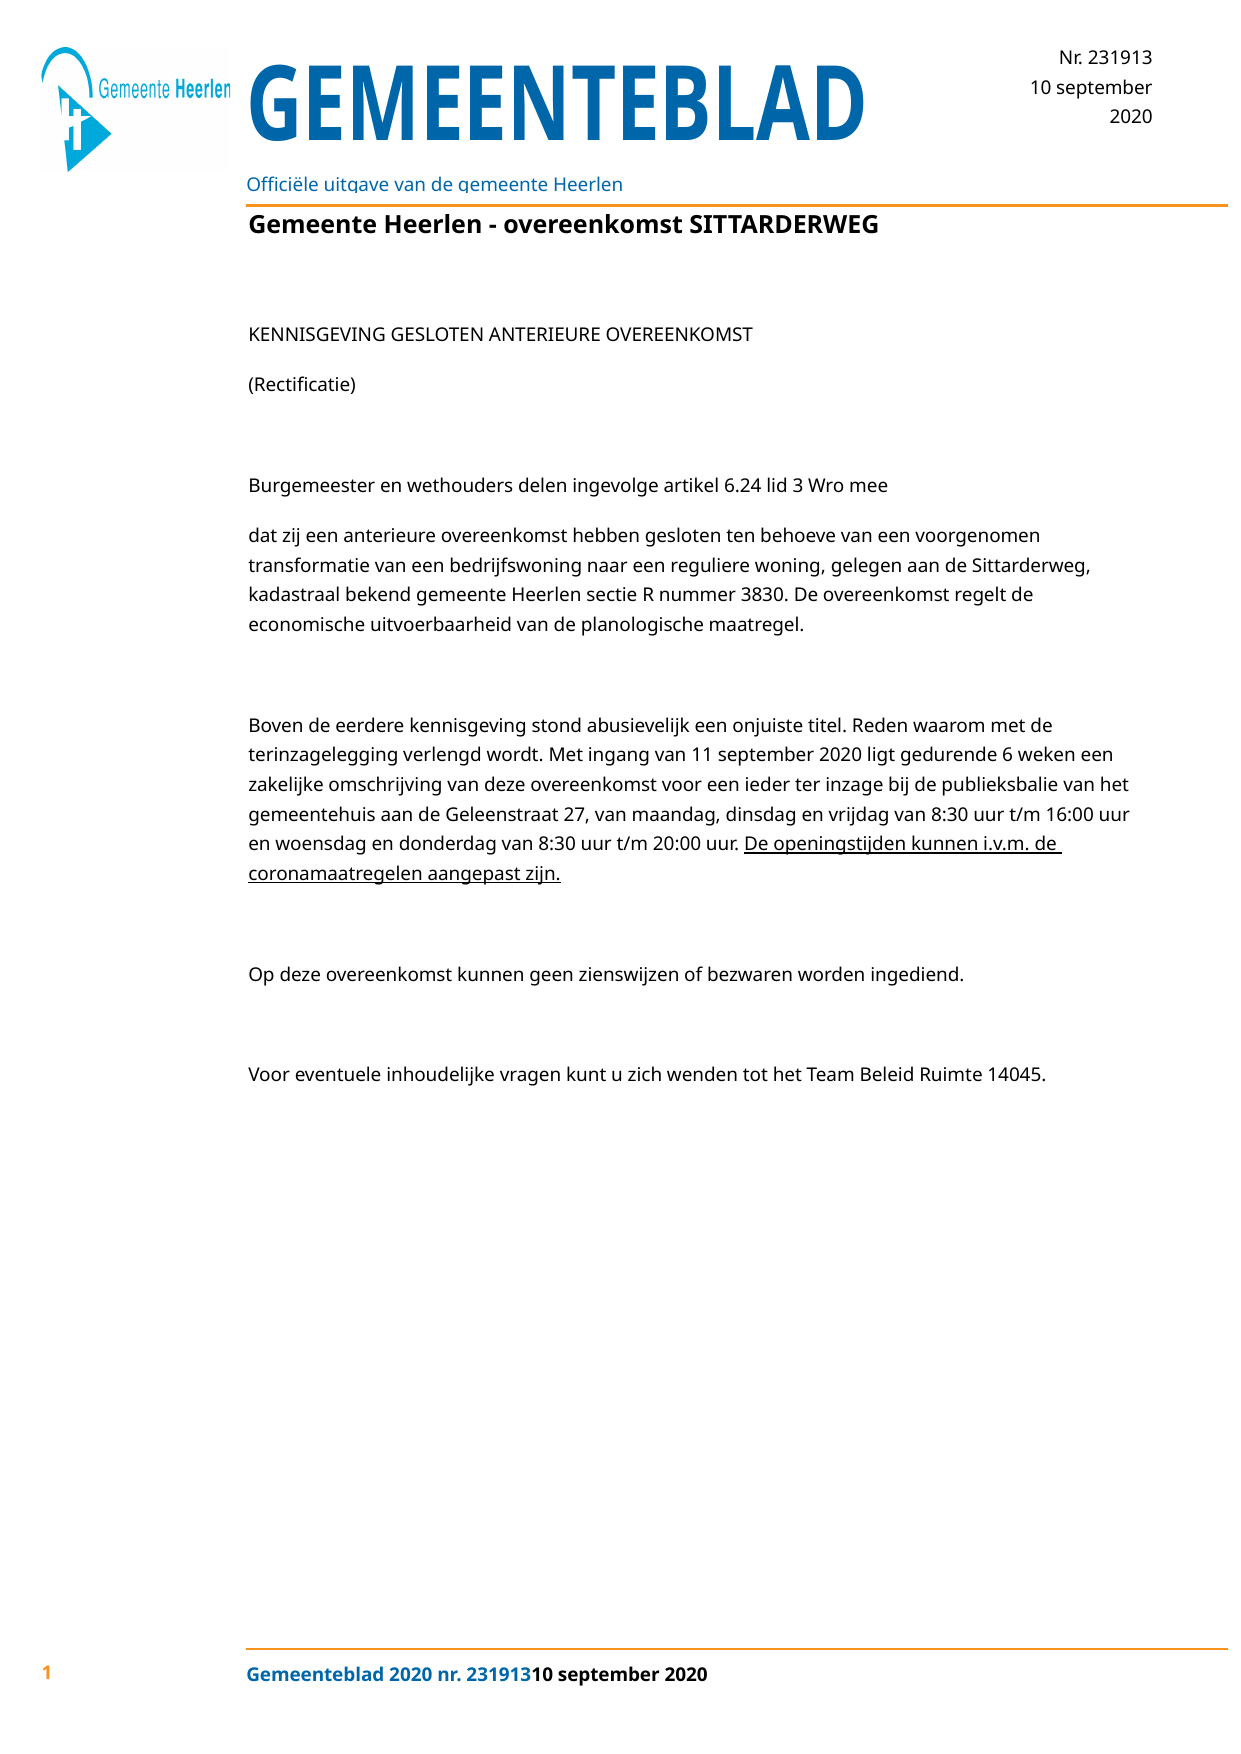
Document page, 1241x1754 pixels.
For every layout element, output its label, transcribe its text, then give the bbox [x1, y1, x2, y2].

text Voor eventuele inhoudelijke vragen kunt u zich wenden tot het Team Beleid Ruimte 14045. [248, 1062, 1152, 1087]
text Op deze overeenkomst kunnen geen zienswijzen of bezwaren worden ingediend. [248, 961, 1152, 986]
text Gemeente Heerlen - overeenkomst SITTARDERWEG [248, 207, 1152, 241]
text dat zij een anterieure overeenkomst hebben gesloten ten behoeve van een voorgenomen transformatie van een bedrijfswoning naar een reguliere woning, gelegen aan de Sittarderweg, kadastraal bekend gemeente Heerlen sectie R nummer 3830. De overeenkomst regelt de economische uitvoerbaarheid van de planologische maatregel. [248, 522, 1152, 637]
text (Rectificatie) [248, 371, 1152, 397]
picture [41, 47, 59, 70]
text KENNISGEVING GESLOTEN ANTERIEURE OVEREENKOMST [248, 321, 1152, 346]
text Burgemeester en wethouders delen ingevolge artikel 6.24 lid 3 Wro mee [248, 472, 1152, 498]
picture [41, 47, 231, 172]
text Boven de eerdere kennisgeving stond abusievelijk een onjuiste titel. Reden waarom met de terinzagelegging verlengd wordt. Met ingang van 11 september 2020 ligt gedurende 6 weken een zakelijke omschrijving van deze overeenkomst voor een ieder ter inzage bij de publieksbalie van het gemeentehuis aan de Geleenstraat 27, van maandag, dinsdag en vrijdag van 8:30 uur t/m 16:00 uur en woensdag en donderdag van 8:30 uur t/m 20:00 uur. De openingstijden kunnen i.v.m. de coronamaatregelen aangepast zijn. [248, 712, 1152, 886]
